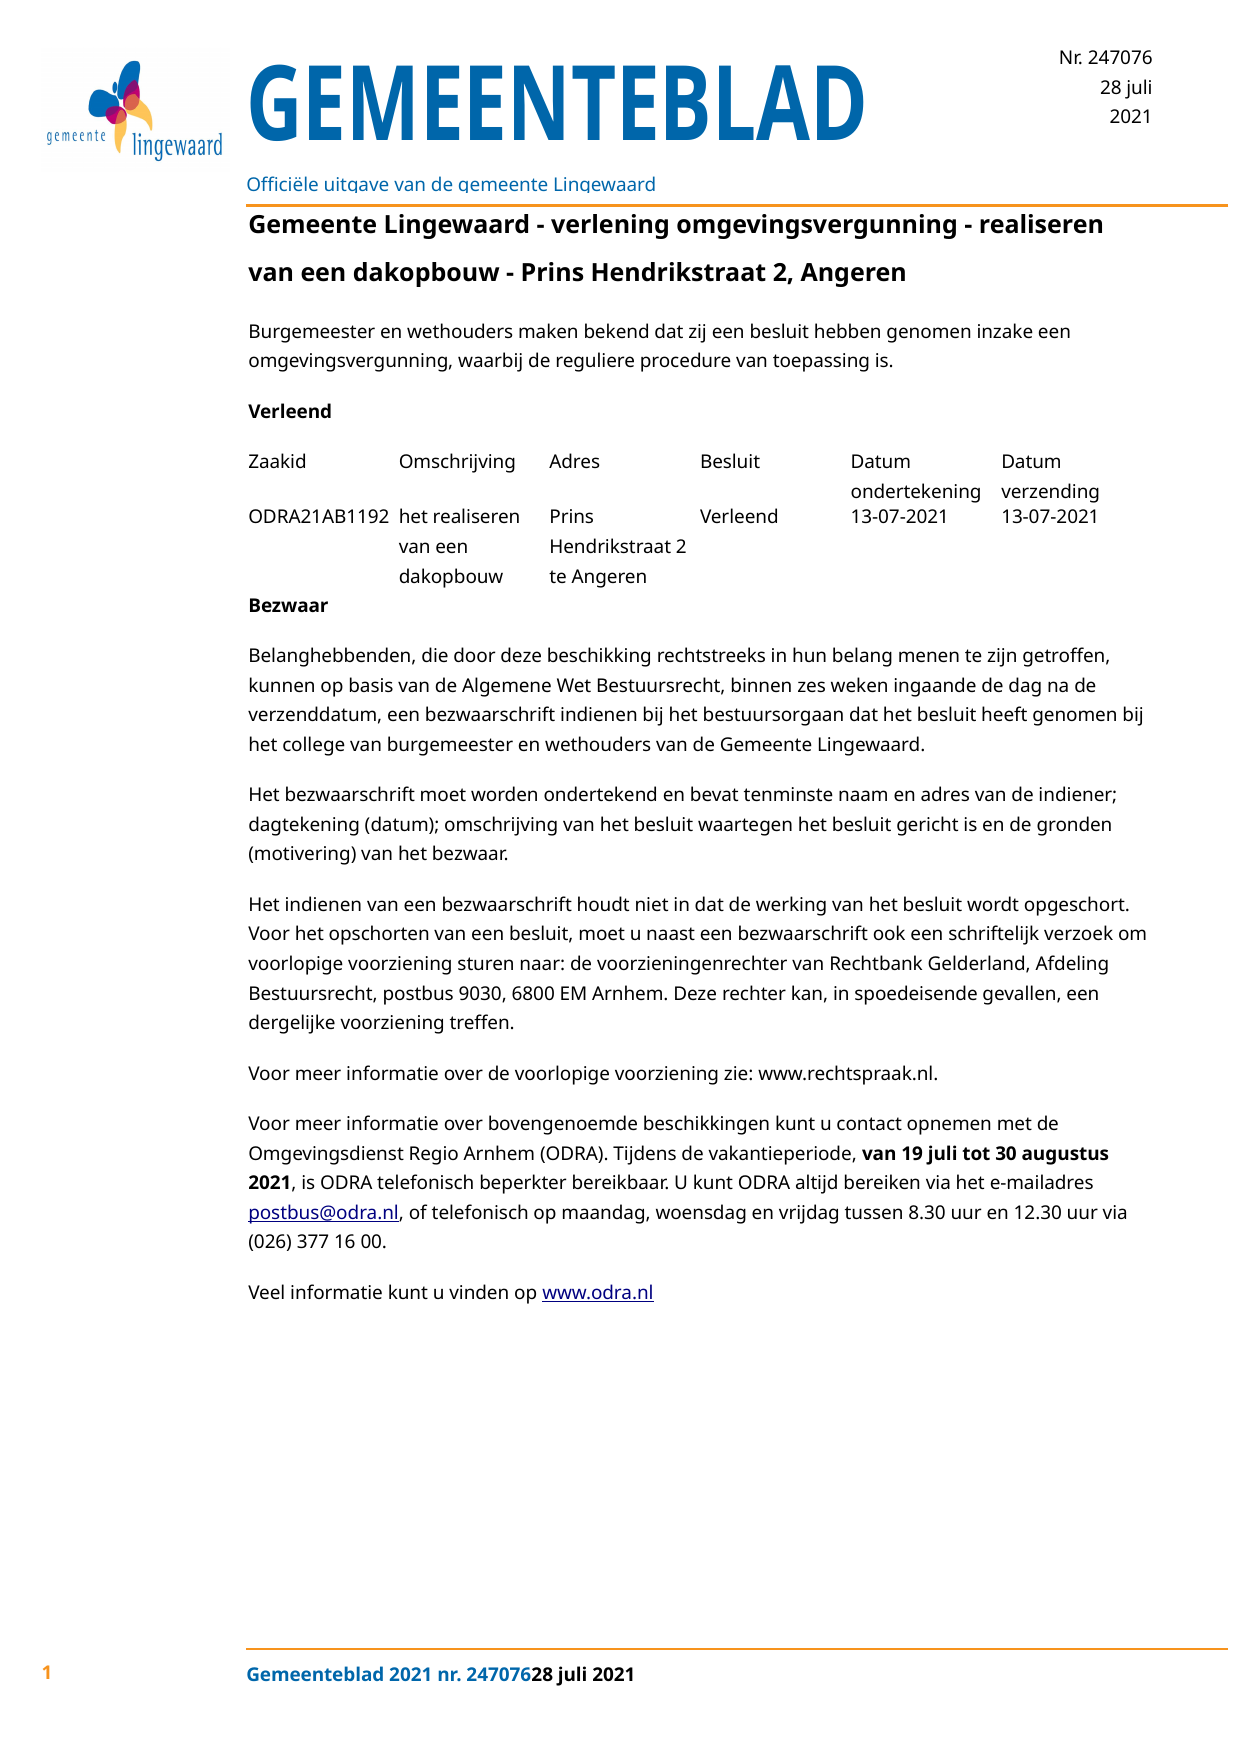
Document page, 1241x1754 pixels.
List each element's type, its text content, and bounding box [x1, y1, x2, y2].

picture [41, 47, 231, 172]
table_header Adres [549, 449, 700, 504]
table_cell Prins Hendrikstraat 2 te Angeren [549, 504, 700, 589]
text Voor meer informatie over bovengenoemde beschikkingen kunt u contact opnemen met de Omgevingsdienst Regio Arnhem (ODRA). Tijdens de vakantieperiode, van 19 juli tot 30 augustus 2021, is ODRA telefonisch beperkter bereikbaar. U kunt ODRA altijd bereiken via het e-mailadres postbus@odra.nl, of telefonisch op maandag, woensdag en vrijdag tussen 8.30 uur en 12.30 uur via (026) 377 16 00. [248, 1110, 1152, 1254]
text Bezwaar [248, 592, 1152, 618]
table_cell Verleend [700, 504, 850, 589]
text Het indienen van een bezwaarschrift houdt niet in dat de werking van het besluit wordt opgeschort. Voor het opschorten van een besluit, moet u naast een bezwaarschrift ook een schriftelijk verzoek om voorlopige voorziening sturen naar: de voorzieningenrechter van Rechtbank Gelderland, Afdeling Bestuursrecht, postbus 9030, 6800 EM Arnhem. Deze rechter kan, in spoedeisende gevallen, een dergelijke voorziening treffen. [248, 891, 1152, 1035]
table_cell 13-07-2021 [850, 504, 1001, 589]
text Burgemeester en wethouders maken bekend dat zij een besluit hebben genomen inzake een omgevingsvergunning, waarbij de reguliere procedure van toepassing is. [248, 318, 1152, 373]
table_header Omschrijving [399, 449, 549, 504]
table_header Zaakid [248, 449, 398, 504]
text Voor meer informatie over de voorlopige voorziening zie: www.rechtspraak.nl. [248, 1060, 1152, 1086]
table_cell ODRA21AB1192 [248, 504, 398, 589]
text Verleend [248, 398, 1152, 424]
text Veel informatie kunt u vinden op www.odra.nl [248, 1279, 1152, 1305]
table_header Besluit [700, 449, 850, 504]
table_header Datum ondertekening [850, 449, 1001, 504]
table_cell 13-07-2021 [1001, 504, 1152, 589]
text Gemeente Lingewaard - verlening omgevingsvergunning - realiseren van een dakopbouw - Prins Hendrikstraat 2, Angeren [248, 207, 1152, 288]
text Belanghebbenden, die door deze beschikking rechtstreeks in hun belang menen te zijn getroffen, kunnen op basis van de Algemene Wet Bestuursrecht, binnen zes weken ingaande de dag na de verzenddatum, een bezwaarschrift indienen bij het bestuursorgaan dat het besluit heeft genomen bij het college van burgemeester en wethouders van de Gemeente Lingewaard. [248, 642, 1152, 757]
table_header Datum verzending [1001, 449, 1152, 504]
table_cell het realiseren van een dakopbouw [399, 504, 549, 589]
text Het bezwaarschrift moet worden ondertekend en bevat tenminste naam en adres van de indiener; dagtekening (datum); omschrijving van het besluit waartegen het besluit gericht is en de gronden (motivering) van het bezwaar. [248, 781, 1152, 866]
